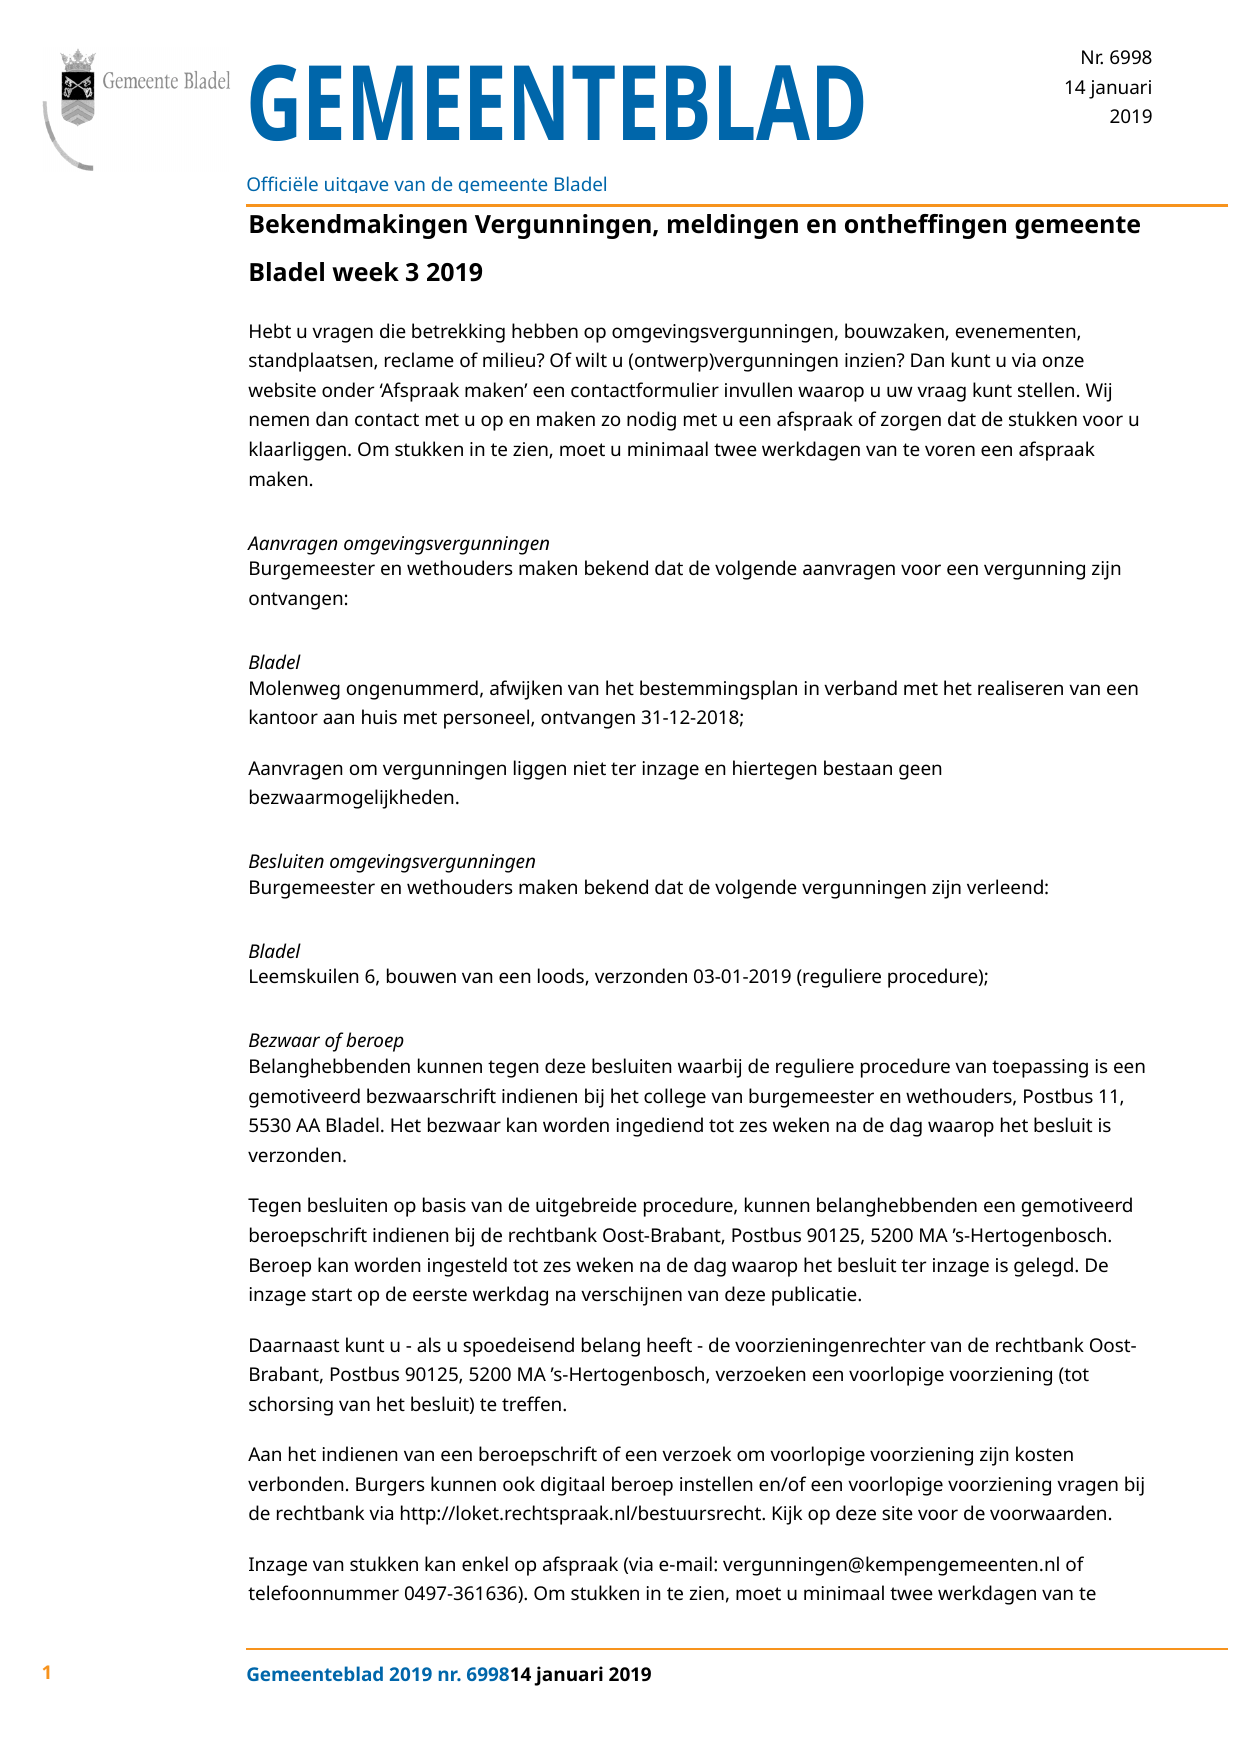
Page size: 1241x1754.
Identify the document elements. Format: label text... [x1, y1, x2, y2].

text Molenweg ongenummerd, afwijken van het bestemmingsplan in verband met het realiseren van een kantoor aan huis met personeel, ontvangen 31-12-2018; [248, 675, 1152, 730]
text Bladel [248, 649, 1152, 675]
picture [41, 47, 231, 172]
text Belanghebbenden kunnen tegen deze besluiten waarbij de reguliere procedure van toepassing is een gemotiveerd bezwaarschrift indienen bij het college van burgemeester en wethouders, Postbus 11, 5530 AA Bladel. Het bezwaar kan worden ingediend tot zes weken na de dag waarop het besluit is verzonden. [248, 1053, 1152, 1168]
text Leemskuilen 6, bouwen van een loods, verzonden 03-01-2019 (reguliere procedure); [248, 964, 1152, 989]
text Bezwaar of beroep [248, 1028, 1152, 1053]
text Aan het indienen van een beroepschrift of een verzoek om voorlopige voorziening zijn kosten verbonden. Burgers kunnen ook digitaal beroep instellen en/of een voorlopige voorziening vragen bij de rechtbank via http://loket.rechtspraak.nl/bestuursrecht. Kijk op deze site voor de voorwaarden. [248, 1441, 1152, 1526]
text Besluiten omgevingsvergunningen [248, 848, 1152, 874]
text Daarnaast kunt u - als u spoedeisend belang heeft - de voorzieningenrechter van de rechtbank Oost-Brabant, Postbus 90125, 5200 MA ’s-Hertogenbosch, verzoeken een voorlopige voorziening (tot schorsing van het besluit) te treffen. [248, 1332, 1152, 1417]
text Inzage van stukken kan enkel op afspraak (via e-mail: vergunningen@kempengemeenten.nl of telefoonnummer 0497-361636). Om stukken in te zien, moet u minimaal twee werkdagen van te [248, 1551, 1152, 1606]
text Bekendmakingen Vergunningen, meldingen en ontheffingen gemeente Bladel week 3 2019 [248, 207, 1152, 288]
text Burgemeester en wethouders maken bekend dat de volgende aanvragen voor een vergunning zijn ontvangen: [248, 556, 1152, 611]
text Tegen besluiten op basis van de uitgebreide procedure, kunnen belanghebbenden een gemotiveerd beroepschrift indienen bij de rechtbank Oost-Brabant, Postbus 90125, 5200 MA ’s-Hertogenbosch. Beroep kan worden ingesteld tot zes weken na de dag waarop het besluit ter inzage is gelegd. De inzage start op de eerste werkdag na verschijnen van deze publicatie. [248, 1193, 1152, 1307]
text Aanvragen om vergunningen liggen niet ter inzage en hiertegen bestaan geen bezwaarmogelijkheden. [248, 755, 1152, 810]
text Hebt u vragen die betrekking hebben op omgevingsvergunningen, bouwzaken, evenementen, standplaatsen, reclame of milieu? Of wilt u (ontwerp)vergunningen inzien? Dan kunt u via onze website onder ‘Afspraak maken’ een contactformulier invullen waarop u uw vraag kunt stellen. Wij nemen dan contact met u op en maken zo nodig met u een afspraak of zorgen dat de stukken voor u klaarliggen. Om stukken in te zien, moet u minimaal twee werkdagen van te voren een afspraak maken. [248, 318, 1152, 492]
text Burgemeester en wethouders maken bekend dat de volgende vergunningen zijn verleend: [248, 874, 1152, 900]
text Bladel [248, 938, 1152, 964]
text Aanvragen omgevingsvergunningen [248, 530, 1152, 556]
